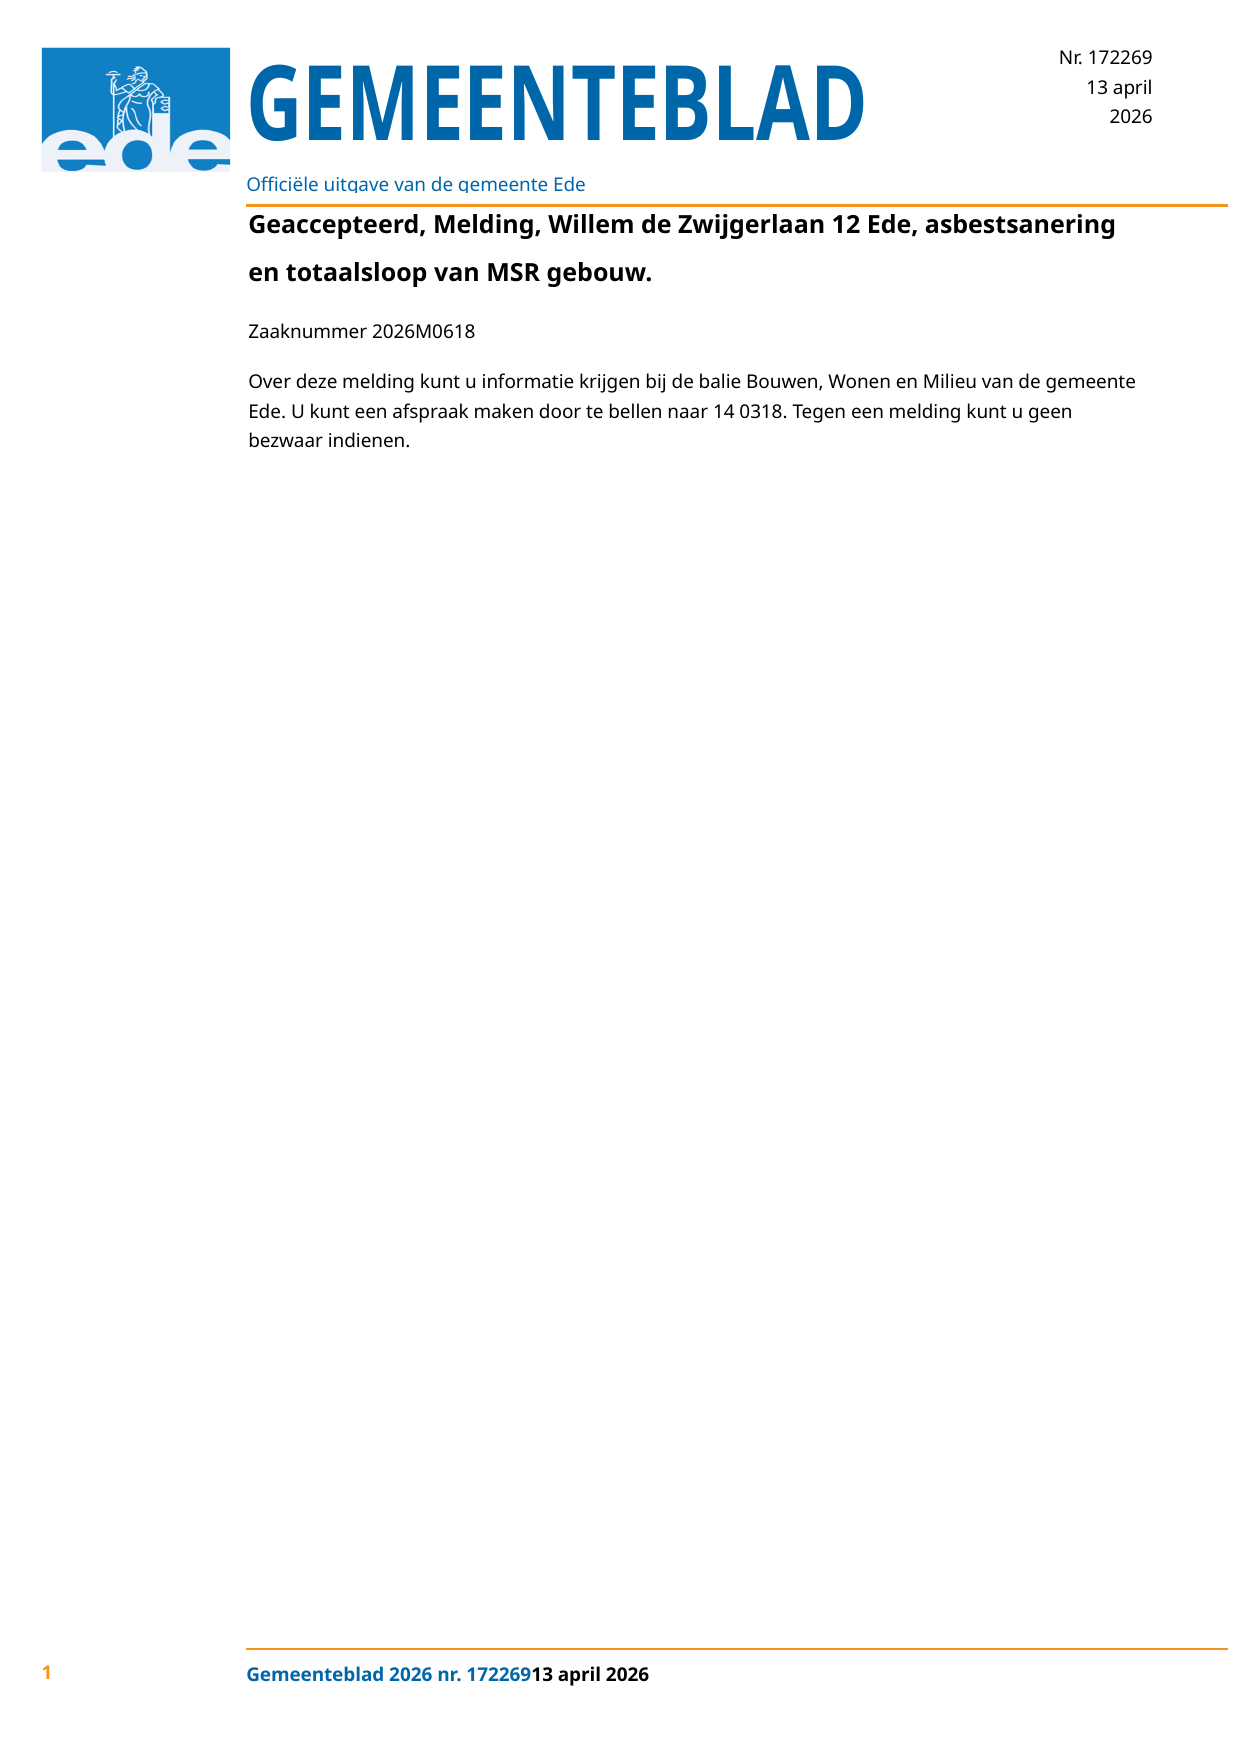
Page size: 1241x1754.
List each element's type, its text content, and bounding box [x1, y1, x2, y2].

text Zaaknummer 2026M0618 [248, 318, 1152, 344]
picture [41, 47, 231, 172]
text Over deze melding kunt u informatie krijgen bij de balie Bouwen, Wonen en Milieu van de gemeente Ede. U kunt een afspraak maken door te bellen naar 14 0318. Tegen een melding kunt u geen bezwaar indienen. [248, 368, 1152, 453]
text Geaccepteerd, Melding, Willem de Zwijgerlaan 12 Ede, asbestsanering en totaalsloop van MSR gebouw. [248, 207, 1152, 288]
